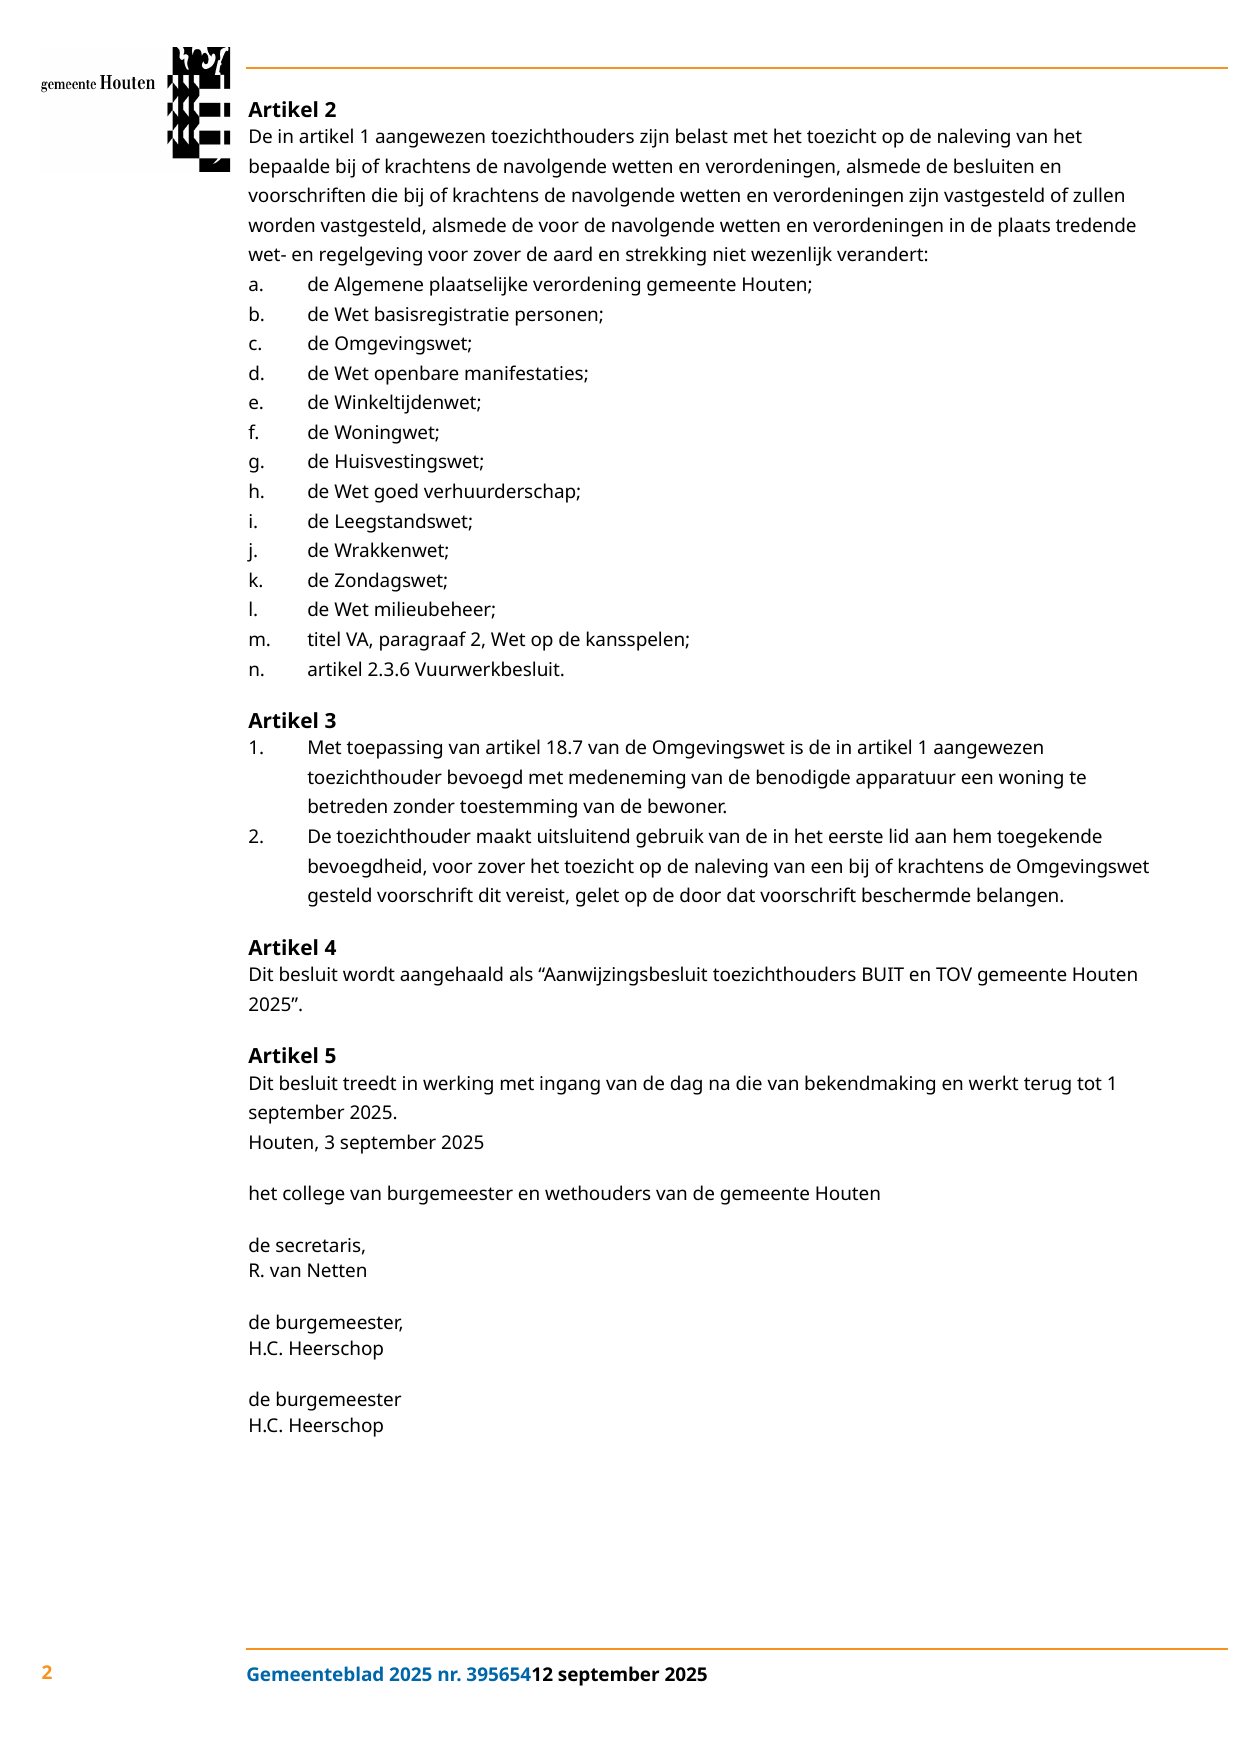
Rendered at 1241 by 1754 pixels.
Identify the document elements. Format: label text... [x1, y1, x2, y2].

list de Algemene plaatselijke verordening gemeente Houten; [248, 271, 1152, 297]
text de burgemeester [248, 1386, 1152, 1412]
list de Wet basisregistratie personen; [248, 301, 1152, 326]
text Houten, 3 september 2025 [248, 1129, 1152, 1155]
list de Leegstandswet; [248, 508, 1152, 533]
text De in artikel 1 aangewezen toezichthouders zijn belast met het toezicht op de naleving van het bepaalde bij of krachtens de navolgende wetten en verordeningen, alsmede de besluiten en voorschriften die bij of krachtens de navolgende wetten en verordeningen zijn vastgesteld of zullen worden vastgesteld, alsmede de voor de navolgende wetten en verordeningen in de plaats tredende wet- en regelgeving voor zover de aard en strekking niet wezenlijk verandert: [248, 123, 1152, 267]
text de secretaris, [248, 1232, 1152, 1258]
list de Omgevingswet; [248, 330, 1152, 356]
list De toezichthouder maakt uitsluitend gebruik van de in het eerste lid aan hem toegekende bevoegdheid, voor zover het toezicht op de naleving van een bij of krachtens de Omgevingswet gesteld voorschrift dit vereist, gelet op de door dat voorschrift beschermde belangen. [248, 823, 1152, 908]
text H.C. Heerschop [248, 1412, 1152, 1438]
text Artikel 3 [248, 706, 1152, 734]
list de Wrakkenwet; [248, 537, 1152, 563]
text Artikel 5 [248, 1041, 1152, 1070]
list de Woningwet; [248, 419, 1152, 445]
list titel VA, paragraaf 2, Wet op de kansspelen; [248, 626, 1152, 652]
list de Wet milieubeheer; [248, 597, 1152, 622]
picture [41, 47, 231, 172]
list de Huisvestingswet; [248, 449, 1152, 474]
list Met toepassing van artikel 18.7 van de Omgevingswet is de in artikel 1 aangewezen toezichthouder bevoegd met medeneming van de benodigde apparatuur een woning te betreden zonder toestemming van de bewoner. [248, 734, 1152, 819]
list de Wet goed verhuurderschap; [248, 478, 1152, 504]
text het college van burgemeester en wethouders van de gemeente Houten [248, 1180, 1152, 1206]
text Artikel 4 [248, 933, 1152, 961]
list de Zondagswet; [248, 567, 1152, 593]
text de burgemeester, [248, 1309, 1152, 1335]
text Dit besluit treedt in werking met ingang van de dag na die van bekendmaking en werkt terug tot 1 september 2025. [248, 1070, 1152, 1125]
text Artikel 2 [248, 95, 1152, 123]
text Dit besluit wordt aangehaald als “Aanwijzingsbesluit toezichthouders BUIT en TOV gemeente Houten 2025”. [248, 961, 1152, 1017]
list de Wet openbare manifestaties; [248, 360, 1152, 386]
list artikel 2.3.6 Vuurwerkbesluit. [248, 656, 1152, 681]
text H.C. Heerschop [248, 1335, 1152, 1361]
list de Winkeltijdenwet; [248, 389, 1152, 415]
text R. van Netten [248, 1258, 1152, 1283]
